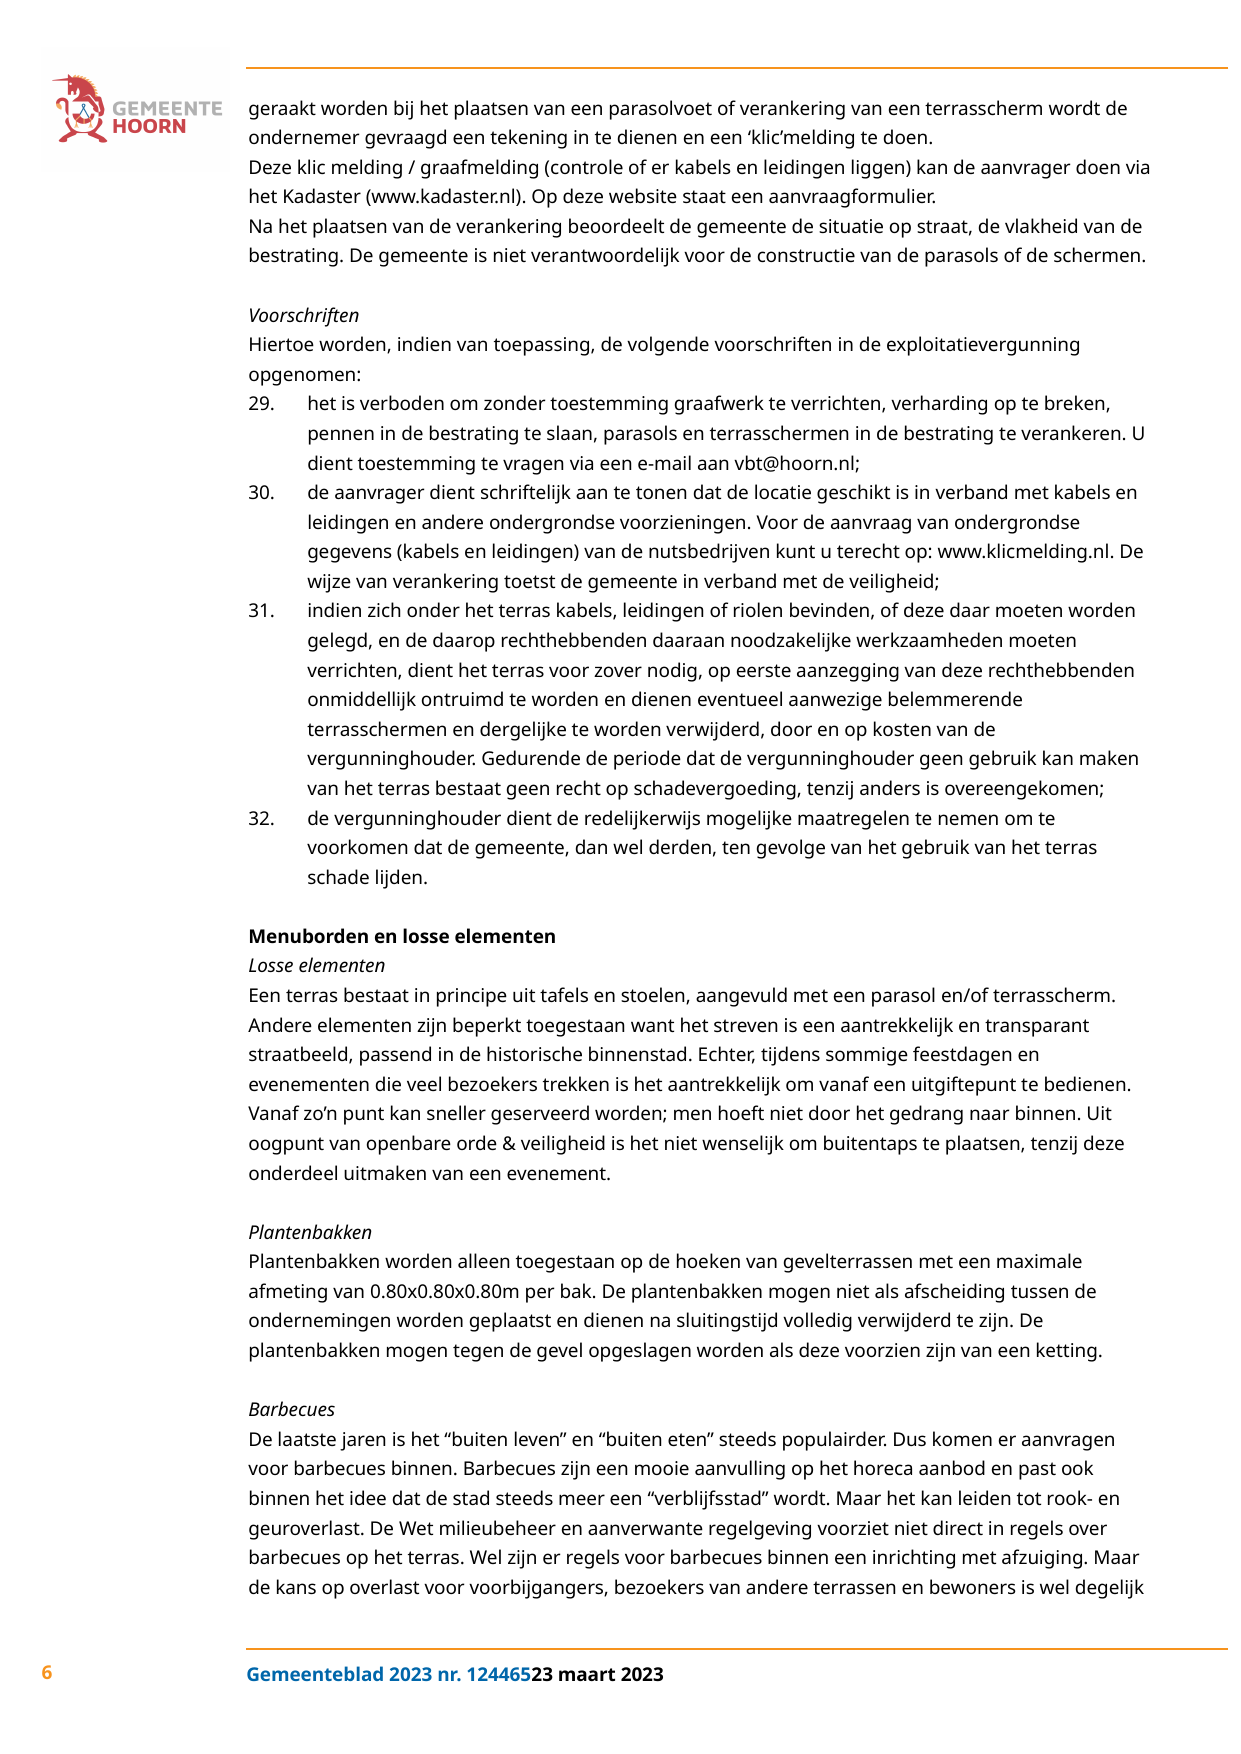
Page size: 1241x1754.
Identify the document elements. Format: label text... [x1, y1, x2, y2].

text Menuborden en losse elementen [248, 923, 1152, 949]
list indien zich onder het terras kabels, leidingen of riolen bevinden, of deze daar moeten worden gelegd, en de daarop rechthebbenden daaraan noodzakelijke werkzaamheden moeten verrichten, dient het terras voor zover nodig, op eerste aanzegging van deze rechthebbenden onmiddellijk ontruimd te worden en dienen eventueel aanwezige belemmerende terrasschermen en dergelijke te worden verwijderd, door en op kosten van de vergunninghouder. Gedurende de periode dat de vergunninghouder geen gebruik kan maken van het terras bestaat geen recht op schadevergoeding, tenzij anders is overeengekomen; [248, 598, 1152, 801]
list de aanvrager dient schriftelijk aan te tonen dat de locatie geschikt is in verband met kabels en leidingen en andere ondergrondse voorzieningen. Voor de aanvraag van ondergrondse gegevens (kabels en leidingen) van de nutsbedrijven kunt u terecht op: www.klicmelding.nl. De wijze van verankering toetst de gemeente in verband met de veiligheid; [248, 479, 1152, 594]
text Voorschriften [248, 302, 1152, 328]
text Plantenbakken [248, 1219, 1152, 1245]
list de vergunninghouder dient de redelijkerwijs mogelijke maatregelen te nemen om te voorkomen dat de gemeente, dan wel derden, ten gevolge van het gebruik van het terras schade lijden. [248, 805, 1152, 890]
list het is verboden om zonder toestemming graafwerk te verrichten, verharding op te breken, pennen in de bestrating te slaan, parasols en terrasschermen in de bestrating te verankeren. U dient toestemming te vragen via een e-mail aan vbt@hoorn.nl; [248, 391, 1152, 476]
text Na het plaatsen van de verankering beoordeelt de gemeente de situatie op straat, de vlakheid van de bestrating. De gemeente is niet verantwoordelijk voor de constructie van de parasols of de schermen. [248, 213, 1152, 268]
text geraakt worden bij het plaatsen van een parasolvoet of verankering van een terrasscherm wordt de ondernemer gevraagd een tekening in te dienen en een ‘klic’melding te doen. [248, 95, 1152, 150]
text Plantenbakken worden alleen toegestaan op de hoeken van gevelterrassen met een maximale afmeting van 0.80x0.80x0.80m per bak. De plantenbakken mogen niet als afscheiding tussen de ondernemingen worden geplaatst en dienen na sluitingstijd volledig verwijderd te zijn. De plantenbakken mogen tegen de gevel opgeslagen worden als deze voorzien zijn van een ketting. [248, 1248, 1152, 1363]
text Deze klic melding / graafmelding (controle of er kabels en leidingen liggen) kan de aanvrager doen via het Kadaster (www.kadaster.nl). Op deze website staat een aanvraagformulier. [248, 154, 1152, 209]
text Hiertoe worden, indien van toepassing, de volgende voorschriften in de exploitatievergunning opgenomen: [248, 331, 1152, 387]
text De laatste jaren is het “buiten leven” en “buiten eten” steeds populairder. Dus komen er aanvragen voor barbecues binnen. Barbecues zijn een mooie aanvulling op het horeca aanbod en past ook binnen het idee dat de stad steeds meer een “verblijfsstad” wordt. Maar het kan leiden tot rook- en geuroverlast. De Wet milieubeheer en aanverwante regelgeving voorziet niet direct in regels over barbecues op het terras. Wel zijn er regels voor barbecues binnen een inrichting met afzuiging. Maar de kans op overlast voor voorbijgangers, bezoekers van andere terrassen en bewoners is wel degelijk [248, 1426, 1152, 1600]
picture [41, 47, 231, 172]
text Een terras bestaat in principe uit tafels en stoelen, aangevuld met een parasol en/of terrasscherm. Andere elementen zijn beperkt toegestaan want het streven is een aantrekkelijk en transparant straatbeeld, passend in de historische binnenstad. Echter, tijdens sommige feestdagen en evenementen die veel bezoekers trekken is het aantrekkelijk om vanaf een uitgiftepunt te bedienen. Vanaf zo’n punt kan sneller geserveerd worden; men hoeft niet door het gedrang naar binnen. Uit oogpunt van openbare orde & veiligheid is het niet wenselijk om buitentaps te plaatsen, tenzij deze onderdeel uitmaken van een evenement. [248, 982, 1152, 1186]
text Losse elementen [248, 953, 1152, 978]
text Barbecues [248, 1396, 1152, 1422]
